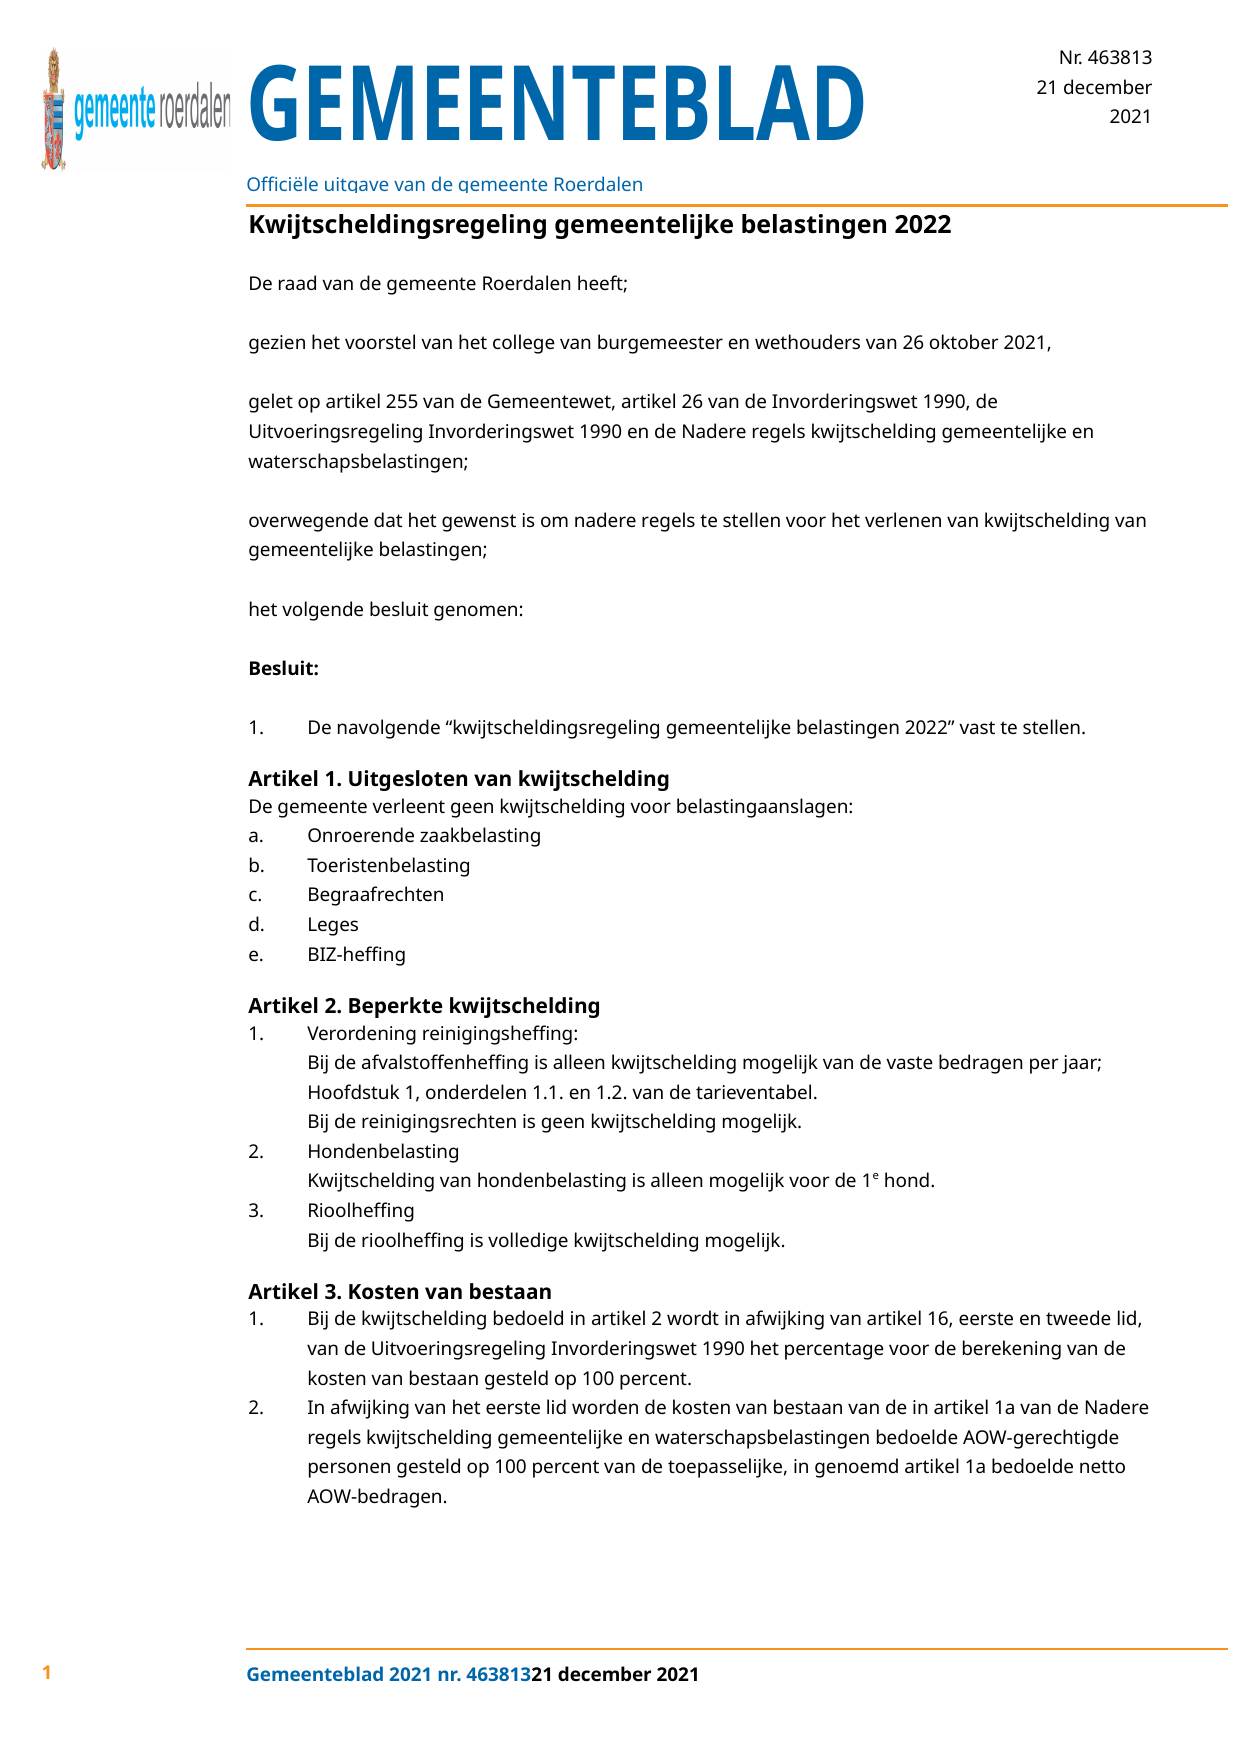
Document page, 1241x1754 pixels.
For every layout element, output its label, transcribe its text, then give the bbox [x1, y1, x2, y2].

list De navolgende “kwijtscheldingsregeling gemeentelijke belastingen 2022” vast te stellen. [248, 714, 1152, 740]
list Bij de afvalstoffenheffing is alleen kwijtschelding mogelijk van de vaste bedragen per jaar; Hoofdstuk 1, onderdelen 1.1. en 1.2. van de tarieventabel. [248, 1049, 1152, 1104]
list Begraafrechten [248, 882, 1152, 907]
list Bij de kwijtschelding bedoeld in artikel 2 wordt in afwijking van artikel 16, eerste en tweede lid, van de Uitvoeringsregeling Invorderingswet 1990 het percentage voor de berekening van de kosten van bestaan gesteld op 100 percent. [248, 1306, 1152, 1391]
text gezien het voorstel van het college van burgemeester en wethouders van 26 oktober 2021, [248, 329, 1152, 355]
list Rioolheffing [248, 1197, 1152, 1223]
list Kwijtschelding van hondenbelasting is alleen mogelijk voor de 1e hond. [248, 1168, 1152, 1193]
text Artikel 1. Uitgesloten van kwijtschelding [248, 764, 1152, 793]
text De raad van de gemeente Roerdalen heeft; [248, 270, 1152, 296]
list Verordening reinigingsheffing: [248, 1020, 1152, 1045]
list In afwijking van het eerste lid worden de kosten van bestaan van de in artikel 1a van de Nadere regels kwijtschelding gemeentelijke en waterschapsbelastingen bedoelde AOW-gerechtigde personen gesteld op 100 percent van de toepasselijke, in genoemd artikel 1a bedoelde netto AOW-bedragen. [248, 1394, 1152, 1509]
list Hondenbelasting [248, 1138, 1152, 1164]
text Besluit: [248, 655, 1152, 681]
text het volgende besluit genomen: [248, 596, 1152, 621]
list Bij de reinigingsrechten is geen kwijtschelding mogelijk. [248, 1108, 1152, 1134]
list BIZ-heffing [248, 941, 1152, 967]
text Kwijtscheldingsregeling gemeentelijke belastingen 2022 [248, 207, 1152, 241]
text overwegende dat het gewenst is om nadere regels te stellen voor het verlenen van kwijtschelding van gemeentelijke belastingen; [248, 507, 1152, 562]
list Leges [248, 911, 1152, 937]
text Artikel 3. Kosten van bestaan [248, 1277, 1152, 1306]
text Artikel 2. Beperkte kwijtschelding [248, 991, 1152, 1020]
text De gemeente verleent geen kwijtschelding voor belastingaanslagen: [248, 793, 1152, 819]
list Onroerende zaakbelasting [248, 822, 1152, 848]
picture [41, 47, 231, 172]
list Toeristenbelasting [248, 852, 1152, 878]
list Bij de rioolheffing is volledige kwijtschelding mogelijk. [248, 1227, 1152, 1252]
text gelet op artikel 255 van de Gemeentewet, artikel 26 van de Invorderingswet 1990, de Uitvoeringsregeling Invorderingswet 1990 en de Nadere regels kwijtschelding gemeentelijke en waterschapsbelastingen; [248, 389, 1152, 473]
